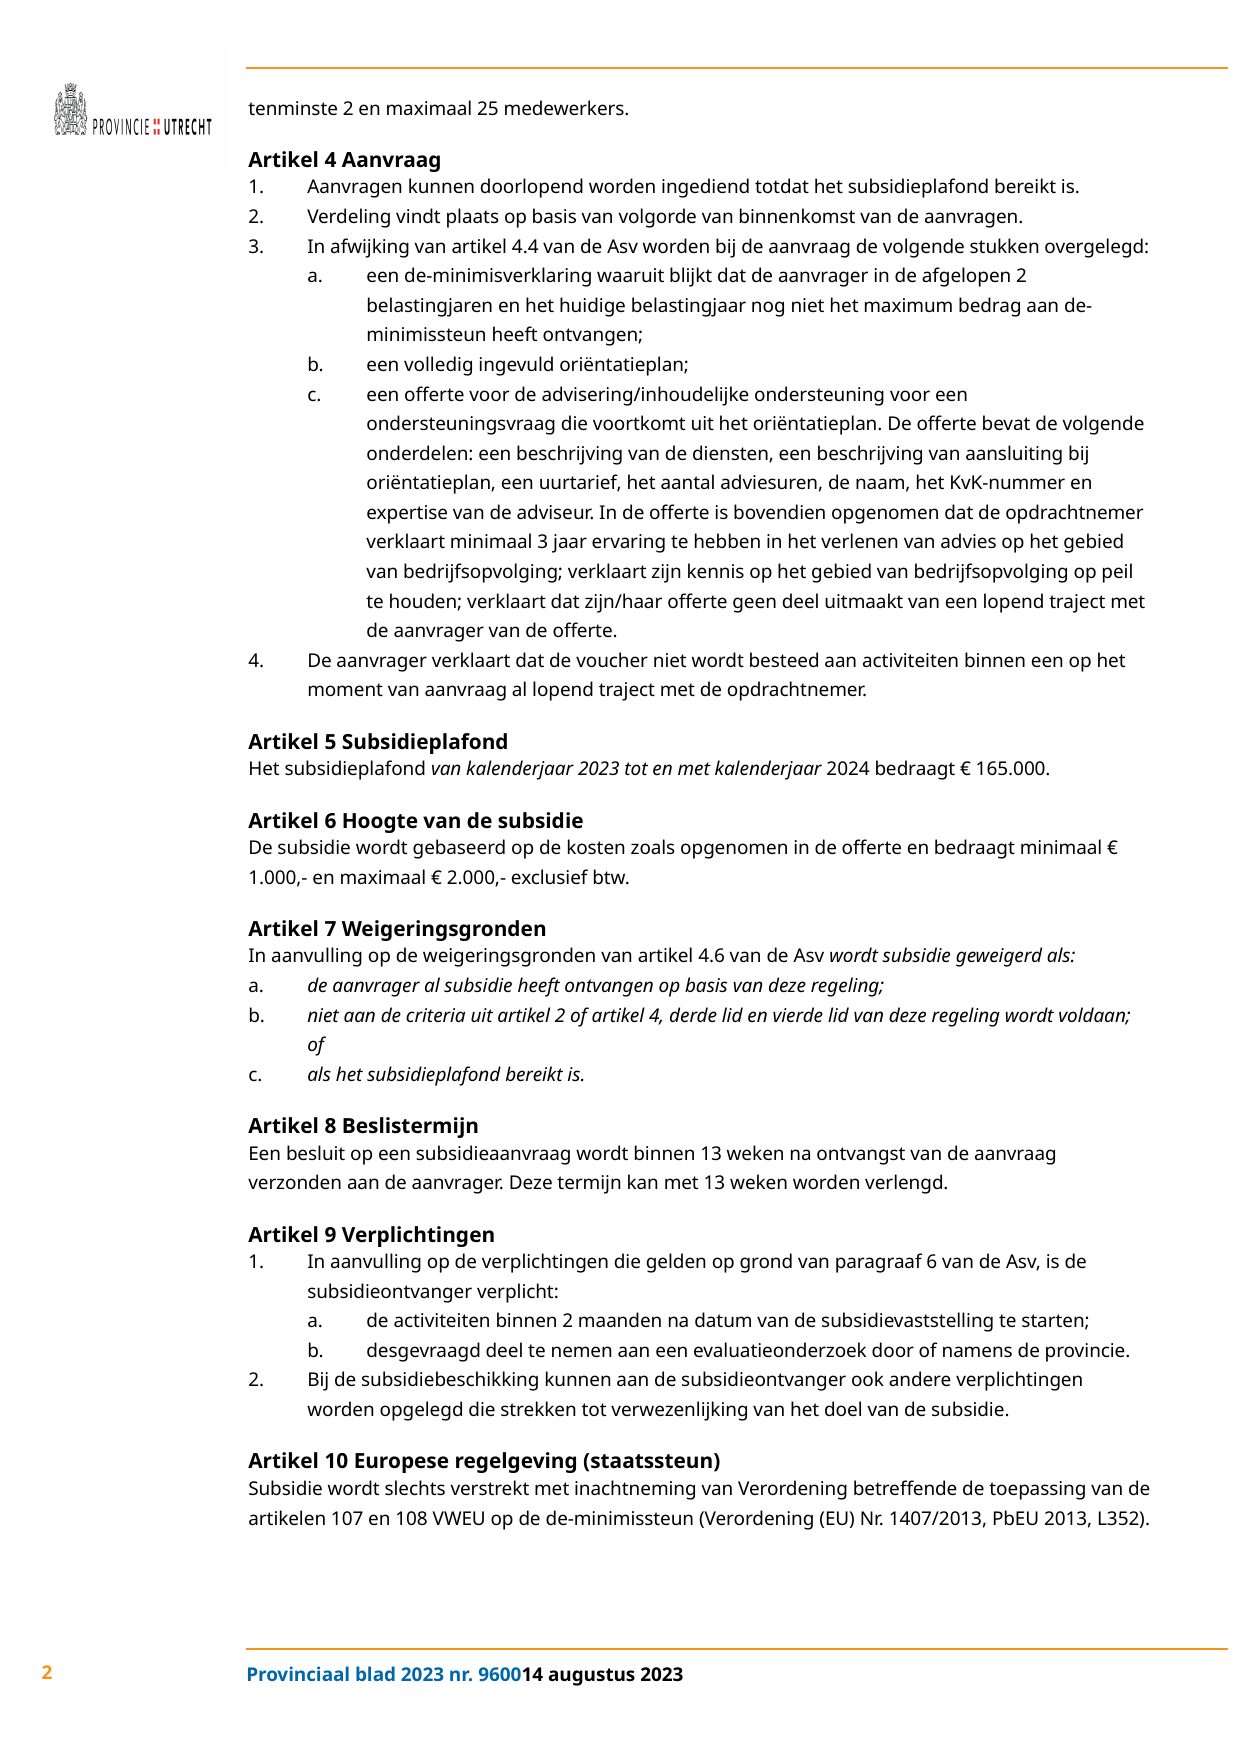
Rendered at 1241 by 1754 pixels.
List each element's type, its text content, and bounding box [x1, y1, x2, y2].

picture [41, 47, 231, 172]
list een de-minimisverklaring waaruit blijkt dat de aanvrager in de afgelopen 2 belastingjaren en het huidige belastingjaar nog niet het maximum bedrag aan de-minimissteun heeft ontvangen; [307, 262, 1152, 347]
list de activiteiten binnen 2 maanden na datum van de subsidievaststelling te starten; [307, 1307, 1152, 1333]
text In aanvulling op de weigeringsgronden van artikel 4.6 van de Asv wordt subsidie geweigerd als: [248, 943, 1152, 968]
list De aanvrager verklaart dat de voucher niet wordt besteed aan activiteiten binnen een op het moment van aanvraag al lopend traject met de opdrachtnemer. [248, 647, 1152, 702]
list desgevraagd deel te nemen aan een evaluatieonderzoek door of namens de provincie. [307, 1337, 1152, 1363]
list Verdeling vindt plaats op basis van volgorde van binnenkomst van de aanvragen. [248, 203, 1152, 229]
text De subsidie wordt gebaseerd op de kosten zoals opgenomen in de offerte en bedraagt minimaal € 1.000,- en maximaal € 2.000,- exclusief btw. [248, 834, 1152, 889]
text Het subsidieplafond van kalenderjaar 2023 tot en met kalenderjaar 2024 bedraagt € 165.000. [248, 755, 1152, 781]
list Aanvragen kunnen doorlopend worden ingediend totdat het subsidieplafond bereikt is. [248, 174, 1152, 199]
text Artikel 4 Aanvraag [248, 145, 1152, 174]
list de aanvrager al subsidie heeft ontvangen op basis van deze regeling; [248, 972, 1152, 998]
list In aanvulling op de verplichtingen die gelden op grond van paragraaf 6 van de Asv, is de subsidieontvanger verplicht: [248, 1248, 1152, 1304]
text Artikel 5 Subsidieplafond [248, 727, 1152, 755]
list als het subsidieplafond bereikt is. [248, 1061, 1152, 1087]
list niet aan de criteria uit artikel 2 of artikel 4, derde lid en vierde lid van deze regeling wordt voldaan; of [248, 1002, 1152, 1057]
text Een besluit op een subsidieaanvraag wordt binnen 13 weken na ontvangst van de aanvraag verzonden aan de aanvrager. Deze termijn kan met 13 weken worden verlengd. [248, 1140, 1152, 1195]
list Bij de subsidiebeschikking kunnen aan de subsidieontvanger ook andere verplichtingen worden opgelegd die strekken tot verwezenlijking van het doel van de subsidie. [248, 1367, 1152, 1422]
text tenminste 2 en maximaal 25 medewerkers. [248, 95, 1152, 121]
text Artikel 9 Verplichtingen [248, 1220, 1152, 1248]
text Subsidie wordt slechts verstrekt met inachtneming van Verordening betreffende de toepassing van de artikelen 107 en 108 VWEU op de de-minimissteun (Verordening (EU) Nr. 1407/2013, PbEU 2013, L352). [248, 1475, 1152, 1530]
text Artikel 10 Europese regelgeving (staatssteun) [248, 1447, 1152, 1475]
list een offerte voor de advisering/inhoudelijke ondersteuning voor een ondersteuningsvraag die voortkomt uit het oriëntatieplan. De offerte bevat de volgende onderdelen: een beschrijving van de diensten, een beschrijving van aansluiting bij oriëntatieplan, een uurtarief, het aantal adviesuren, de naam, het KvK-nummer en expertise van de adviseur. In de offerte is bovendien opgenomen dat de opdrachtnemer verklaart minimaal 3 jaar ervaring te hebben in het verlenen van advies op het gebied van bedrijfsopvolging; verklaart zijn kennis op het gebied van bedrijfsopvolging op peil te houden; verklaart dat zijn/haar offerte geen deel uitmaakt van een lopend traject met de aanvrager van de offerte. [307, 381, 1152, 643]
text Artikel 6 Hoogte van de subsidie [248, 806, 1152, 834]
text Artikel 8 Beslistermijn [248, 1111, 1152, 1140]
text Artikel 7 Weigeringsgronden [248, 914, 1152, 943]
list een volledig ingevuld oriëntatieplan; [307, 351, 1152, 377]
list In afwijking van artikel 4.4 van de Asv worden bij de aanvraag de volgende stukken overgelegd: [248, 233, 1152, 258]
